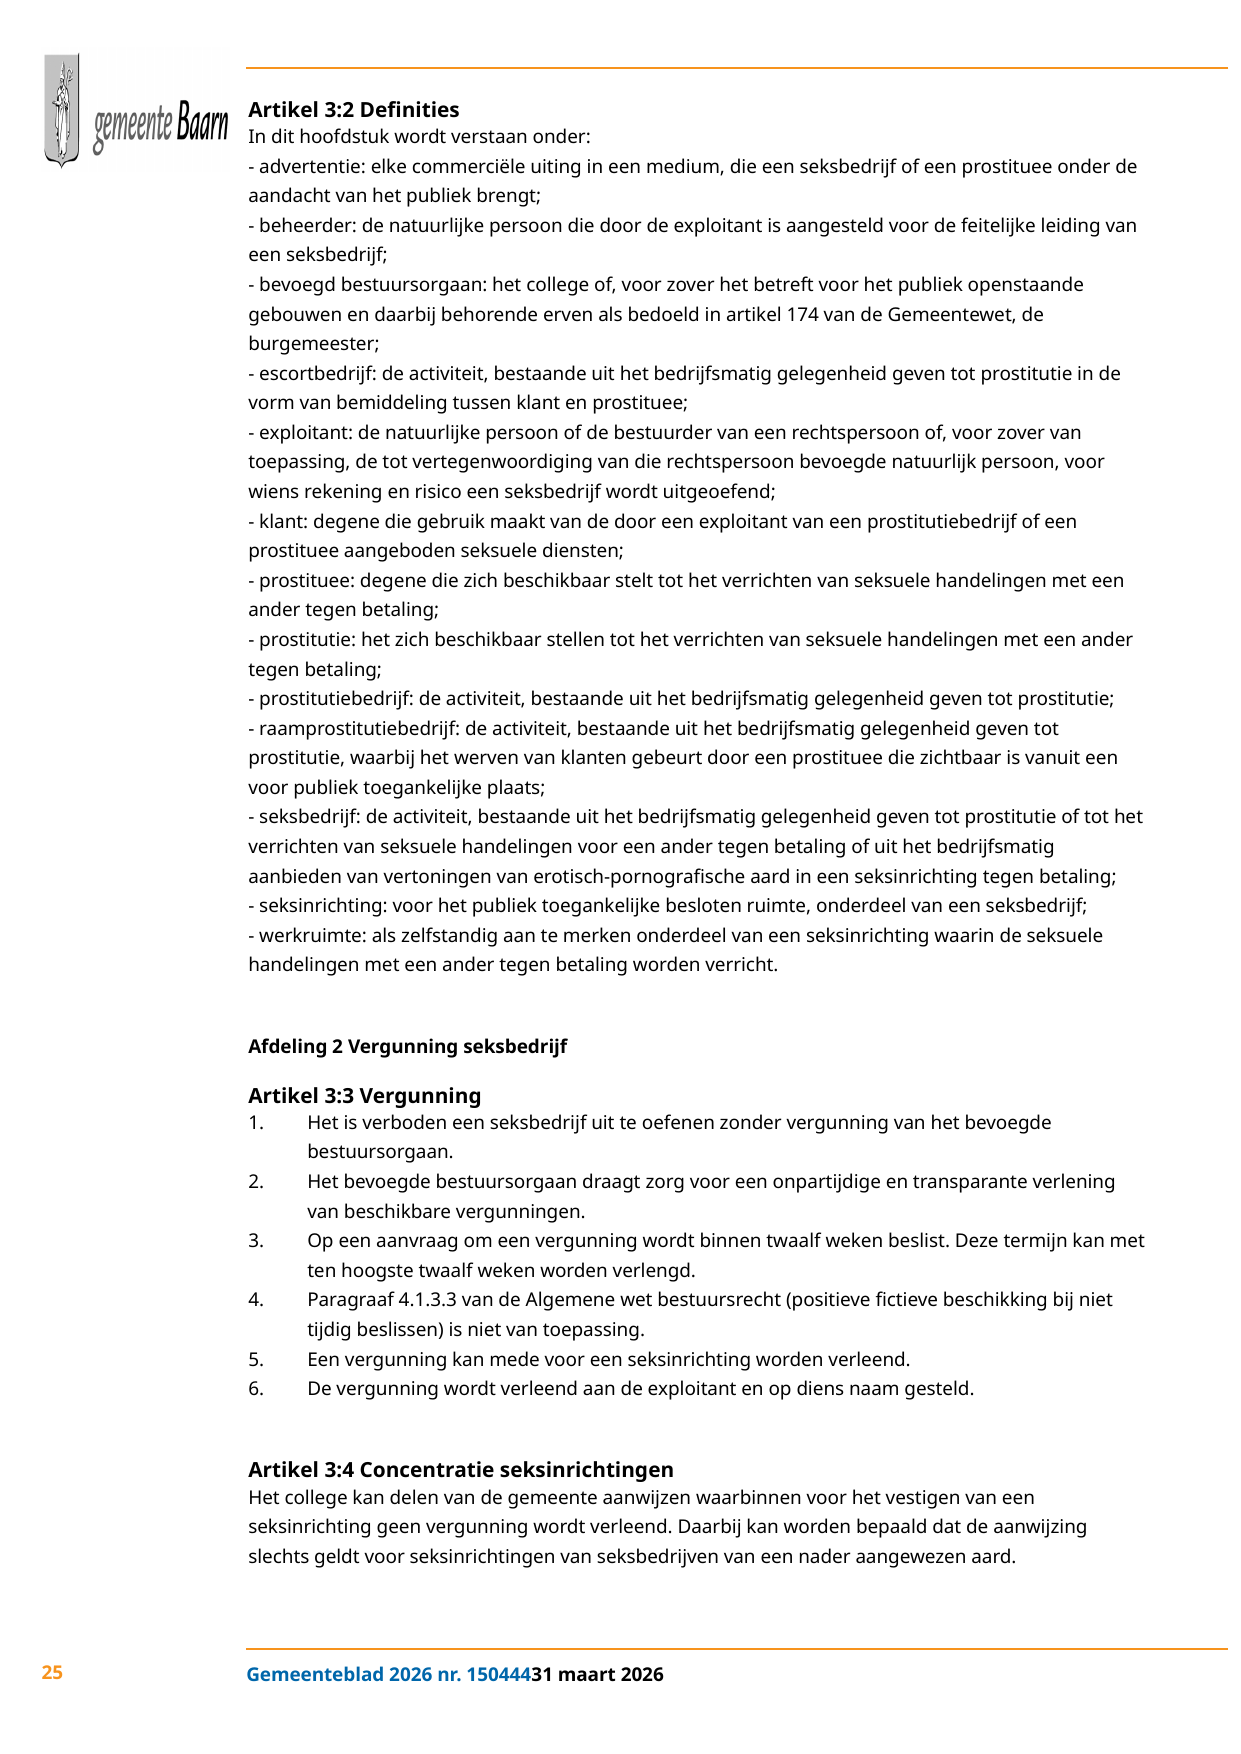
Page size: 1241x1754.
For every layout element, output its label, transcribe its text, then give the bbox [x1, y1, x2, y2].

list Het bevoegde bestuursorgaan draagt zorg voor een onpartijdige en transparante verlening van beschikbare vergunningen. [248, 1168, 1152, 1224]
list Het is verboden een seksbedrijf uit te oefenen zonder vergunning van het bevoegde bestuursorgaan. [248, 1109, 1152, 1164]
text - prostituee: degene die zich beschikbaar stelt tot het verrichten van seksuele handelingen met een ander tegen betaling; [248, 567, 1152, 622]
text Artikel 3:4 Concentratie seksinrichtingen [248, 1455, 1152, 1484]
text - seksbedrijf: de activiteit, bestaande uit het bedrijfsmatig gelegenheid geven tot prostitutie of tot het verrichten van seksuele handelingen voor een ander tegen betaling of uit het bedrijfsmatig aanbieden van vertoningen van erotisch-pornografische aard in een seksinrichting tegen betaling; [248, 804, 1152, 888]
text - escortbedrijf: de activiteit, bestaande uit het bedrijfsmatig gelegenheid geven tot prostitutie in de vorm van bemiddeling tussen klant en prostituee; [248, 360, 1152, 415]
list Een vergunning kan mede voor een seksinrichting worden verleend. [248, 1346, 1152, 1372]
list Paragraaf 4.1.3.3 van de Algemene wet bestuursrecht (positieve fictieve beschikking bij niet tijdig beslissen) is niet van toepassing. [248, 1287, 1152, 1342]
text - bevoegd bestuursorgaan: het college of, voor zover het betreft voor het publiek openstaande gebouwen en daarbij behorende erven als bedoeld in artikel 174 van de Gemeentewet, de burgemeester; [248, 271, 1152, 356]
list De vergunning wordt verleend aan de exploitant en op diens naam gesteld. [248, 1375, 1152, 1401]
text Artikel 3:3 Vergunning [248, 1081, 1152, 1109]
text In dit hoofdstuk wordt verstaan onder: [248, 123, 1152, 149]
text - advertentie: elke commerciële uiting in een medium, die een seksbedrijf of een prostituee onder de aandacht van het publiek brengt; [248, 153, 1152, 208]
list Op een aanvraag om een vergunning wordt binnen twaalf weken beslist. Deze termijn kan met ten hoogste twaalf weken worden verlengd. [248, 1227, 1152, 1283]
text Artikel 3:2 Definities [248, 95, 1152, 123]
text - prostitutie: het zich beschikbaar stellen tot het verrichten van seksuele handelingen met een ander tegen betaling; [248, 626, 1152, 681]
text - seksinrichting: voor het publiek toegankelijke besloten ruimte, onderdeel van een seksbedrijf; [248, 892, 1152, 918]
text - beheerder: de natuurlijke persoon die door de exploitant is aangesteld voor de feitelijke leiding van een seksbedrijf; [248, 212, 1152, 267]
text - werkruimte: als zelfstandig aan te merken onderdeel van een seksinrichting waarin de seksuele handelingen met een ander tegen betaling worden verricht. [248, 922, 1152, 977]
text - klant: degene die gebruik maakt van de door een exploitant van een prostitutiebedrijf of een prostituee aangeboden seksuele diensten; [248, 508, 1152, 563]
picture [41, 47, 231, 172]
text - prostitutiebedrijf: de activiteit, bestaande uit het bedrijfsmatig gelegenheid geven tot prostitutie; [248, 685, 1152, 711]
text Het college kan delen van de gemeente aanwijzen waarbinnen voor het vestigen van een seksinrichting geen vergunning wordt verleend. Daarbij kan worden bepaald dat de aanwijzing slechts geldt voor seksinrichtingen van seksbedrijven van een nader aangewezen aard. [248, 1484, 1152, 1569]
text Afdeling 2 Vergunning seksbedrijf [248, 1031, 1152, 1060]
text - raamprostitutiebedrijf: de activiteit, bestaande uit het bedrijfsmatig gelegenheid geven tot prostitutie, waarbij het werven van klanten gebeurt door een prostituee die zichtbaar is vanuit een voor publiek toegankelijke plaats; [248, 715, 1152, 800]
text - exploitant: de natuurlijke persoon of de bestuurder van een rechtspersoon of, voor zover van toepassing, de tot vertegenwoordiging van die rechtspersoon bevoegde natuurlijk persoon, voor wiens rekening en risico een seksbedrijf wordt uitgeoefend; [248, 419, 1152, 504]
